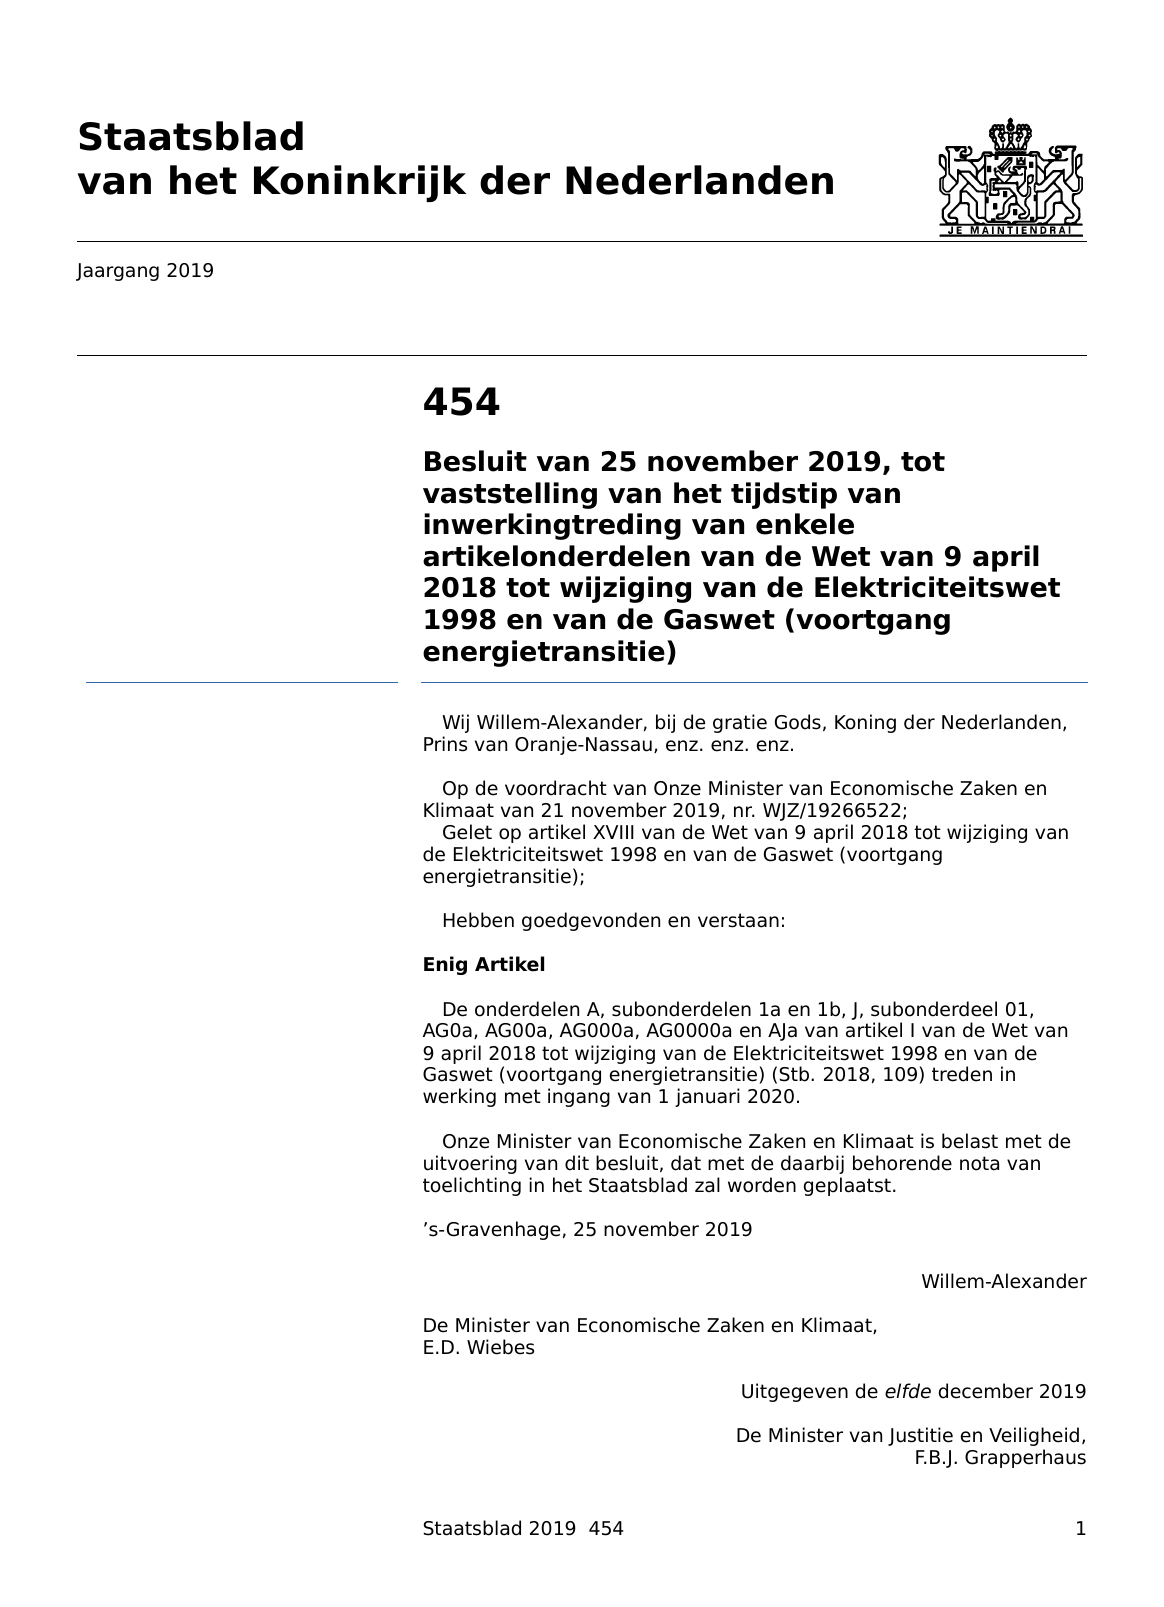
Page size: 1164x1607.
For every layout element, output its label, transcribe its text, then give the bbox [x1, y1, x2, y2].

table_header [886, 100, 1087, 241]
table_cell Jaargang 2019 [77, 242, 1087, 355]
text Op de voordracht van Onze Minister van Economische Zaken en Klimaat van 21 november 2019, nr. WJZ/19266522; [422, 778, 1087, 822]
text Wij Willem-Alexander, bij de gratie Gods, Koning der Nederlanden, Prins van Oranje-Nassau, enz. enz. enz. [422, 712, 1087, 756]
text De onderdelen A, subonderdelen 1a en 1b, J, subonderdeel 01, AG0a, AG00a, AG000a, AG0000a en AJa van artikel I van de Wet van 9 april 2018 tot wijziging van de Elektriciteitswet 1998 en van de Gaswet (voortgang energietransitie) (Stb. 2018, 109) treden in werking met ingang van 1 januari 2020. [422, 998, 1087, 1108]
picture [936, 115, 1087, 240]
text Hebben goedgevonden en verstaan: [422, 910, 1087, 932]
text Willem-Alexander [422, 1271, 1087, 1293]
subtitle Enig Artikel [422, 954, 1087, 976]
text De Minister van Justitie en Veiligheid, F.B.J. Grapperhaus [422, 1425, 1087, 1469]
text Onze Minister van Economische Zaken en Klimaat is belast met de uitvoering van dit besluit, dat met de daarbij behorende nota van toelichting in het Staatsblad zal worden geplaatst. [422, 1131, 1087, 1196]
text ’s-Gravenhage, 25 november 2019 [422, 1219, 1087, 1241]
text Uitgegeven de elfde december 2019 [422, 1381, 1087, 1403]
text Besluit van 25 november 2019, tot vaststelling van het tijdstip van inwerkingtreding van enkele artikelonderdelen van de Wet van 9 april 2018 tot wijziging van de Elektriciteitswet 1998 en van de Gaswet (voortgang energietransitie) [422, 447, 1087, 667]
text Gelet op artikel XVIII van de Wet van 9 april 2018 tot wijziging van de Elektriciteitswet 1998 en van de Gaswet (voortgang energietransitie); [422, 822, 1087, 888]
subtitle 454 [422, 381, 1087, 424]
table_header Staatsblad van het Koninkrijk der Nederlanden [77, 100, 886, 241]
text De Minister van Economische Zaken en Klimaat, E.D. Wiebes [422, 1315, 1087, 1359]
